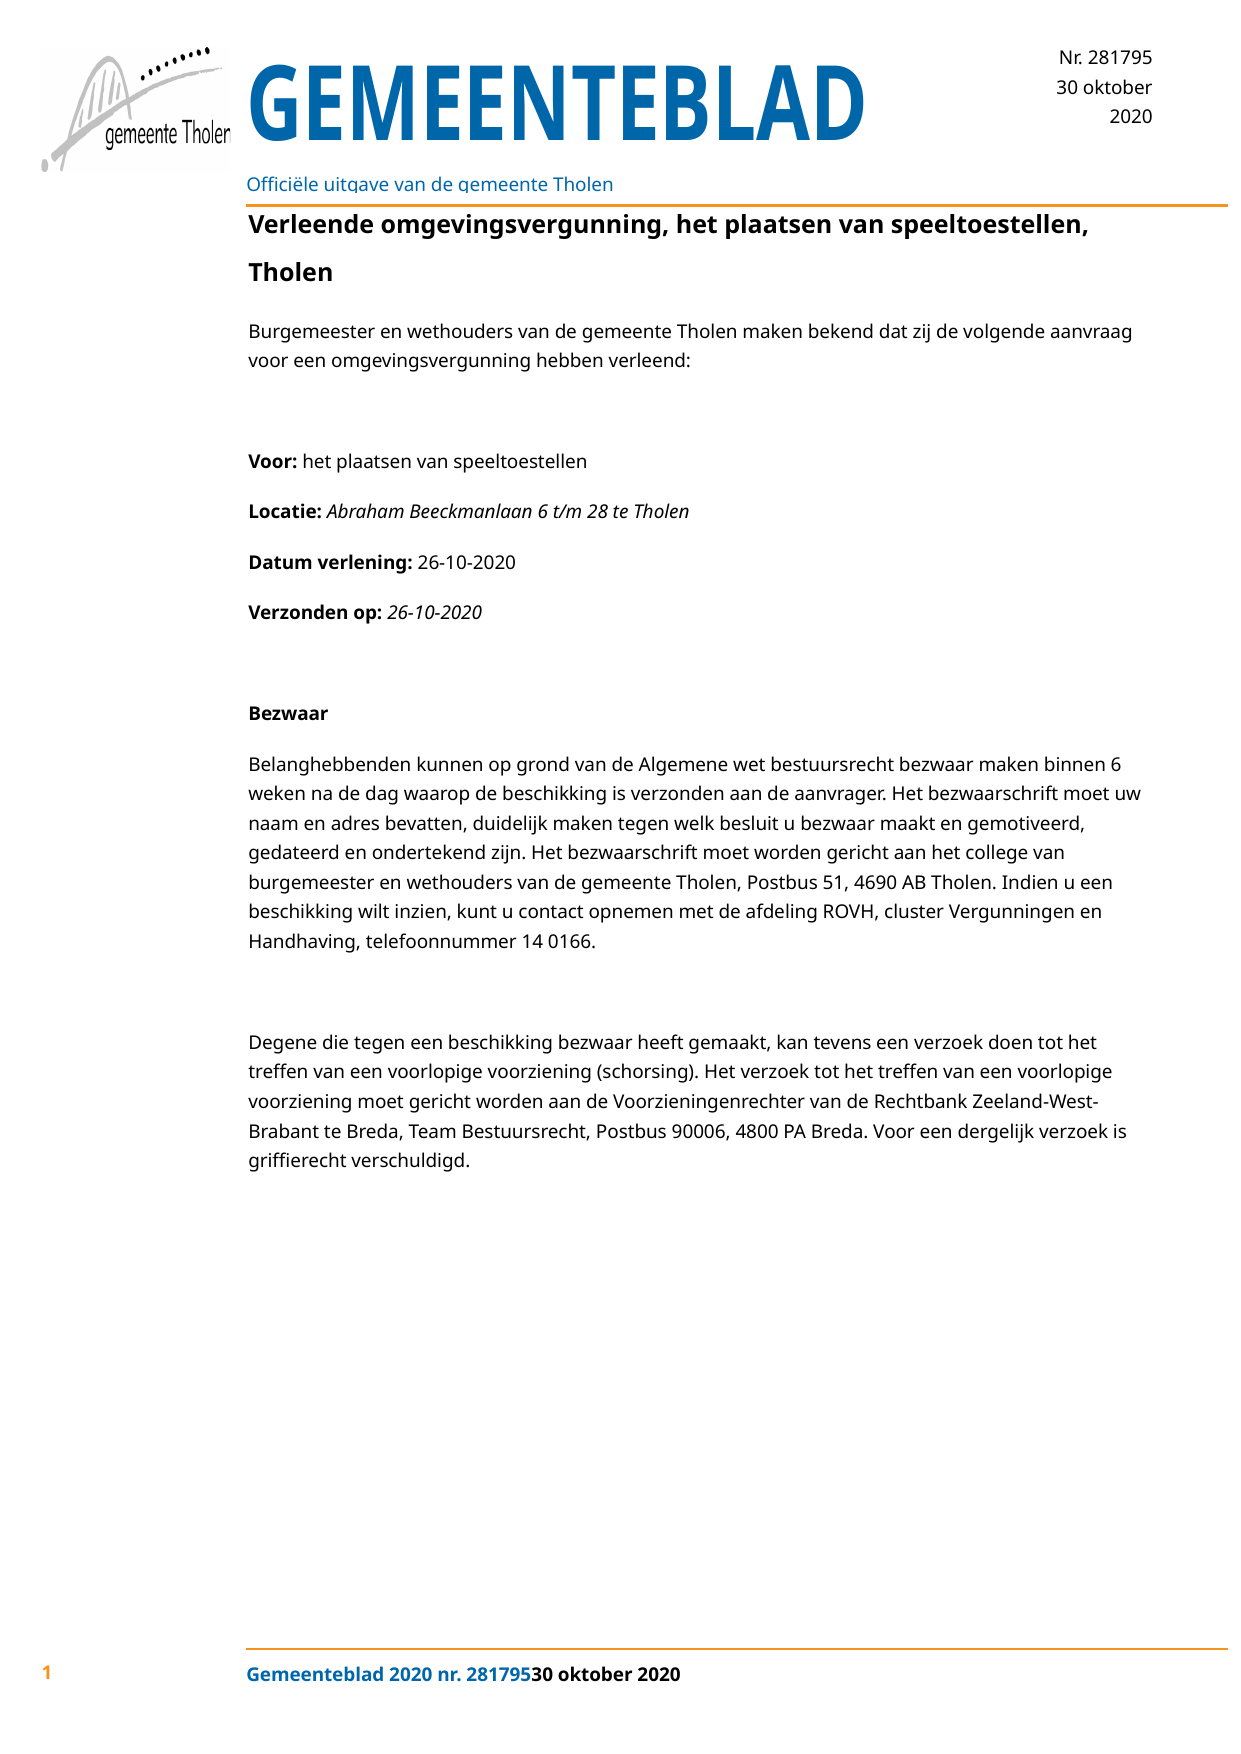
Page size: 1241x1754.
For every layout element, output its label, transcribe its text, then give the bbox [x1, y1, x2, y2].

text Bezwaar [248, 700, 1152, 726]
text Burgemeester en wethouders van de gemeente Tholen maken bekend dat zij de volgende aanvraag voor een omgevingsvergunning hebben verleend: [248, 318, 1152, 373]
picture [41, 47, 231, 172]
text Belanghebbenden kunnen op grond van de Algemene wet bestuursrecht bezwaar maken binnen 6 weken na de dag waarop de beschikking is verzonden aan de aanvrager. Het bezwaarschrift moet uw naam en adres bevatten, duidelijk maken tegen welk besluit u bezwaar maakt en gemotiveerd, gedateerd en ondertekend zijn. Het bezwaarschrift moet worden gericht aan het college van burgemeester en wethouders van de gemeente Tholen, Postbus 51, 4690 AB Tholen. Indien u een beschikking wilt inzien, kunt u contact opnemen met de afdeling ROVH, cluster Vergunningen en Handhaving, telefoonnummer 14 0166. [248, 751, 1152, 954]
text Verleende omgevingsvergunning, het plaatsen van speeltoestellen, Tholen [248, 207, 1152, 288]
text Voor: het plaatsen van speeltoestellen [248, 448, 1152, 474]
text Degene die tegen een beschikking bezwaar heeft gemaakt, kan tevens een verzoek doen tot het treffen van een voorlopige voorziening (schorsing). Het verzoek tot het treffen van een voorlopige voorziening moet gericht worden aan de Voorzieningenrechter van de Rechtbank Zeeland-West-Brabant te Breda, Team Bestuursrecht, Postbus 90006, 4800 PA Breda. Voor een dergelijk verzoek is griffierecht verschuldigd. [248, 1029, 1152, 1173]
text Locatie: Abraham Beeckmanlaan 6 t/m 28 te Tholen [248, 499, 1152, 524]
text Datum verlening: 26-10-2020 [248, 549, 1152, 575]
text Verzonden op: 26-10-2020 [248, 599, 1152, 625]
